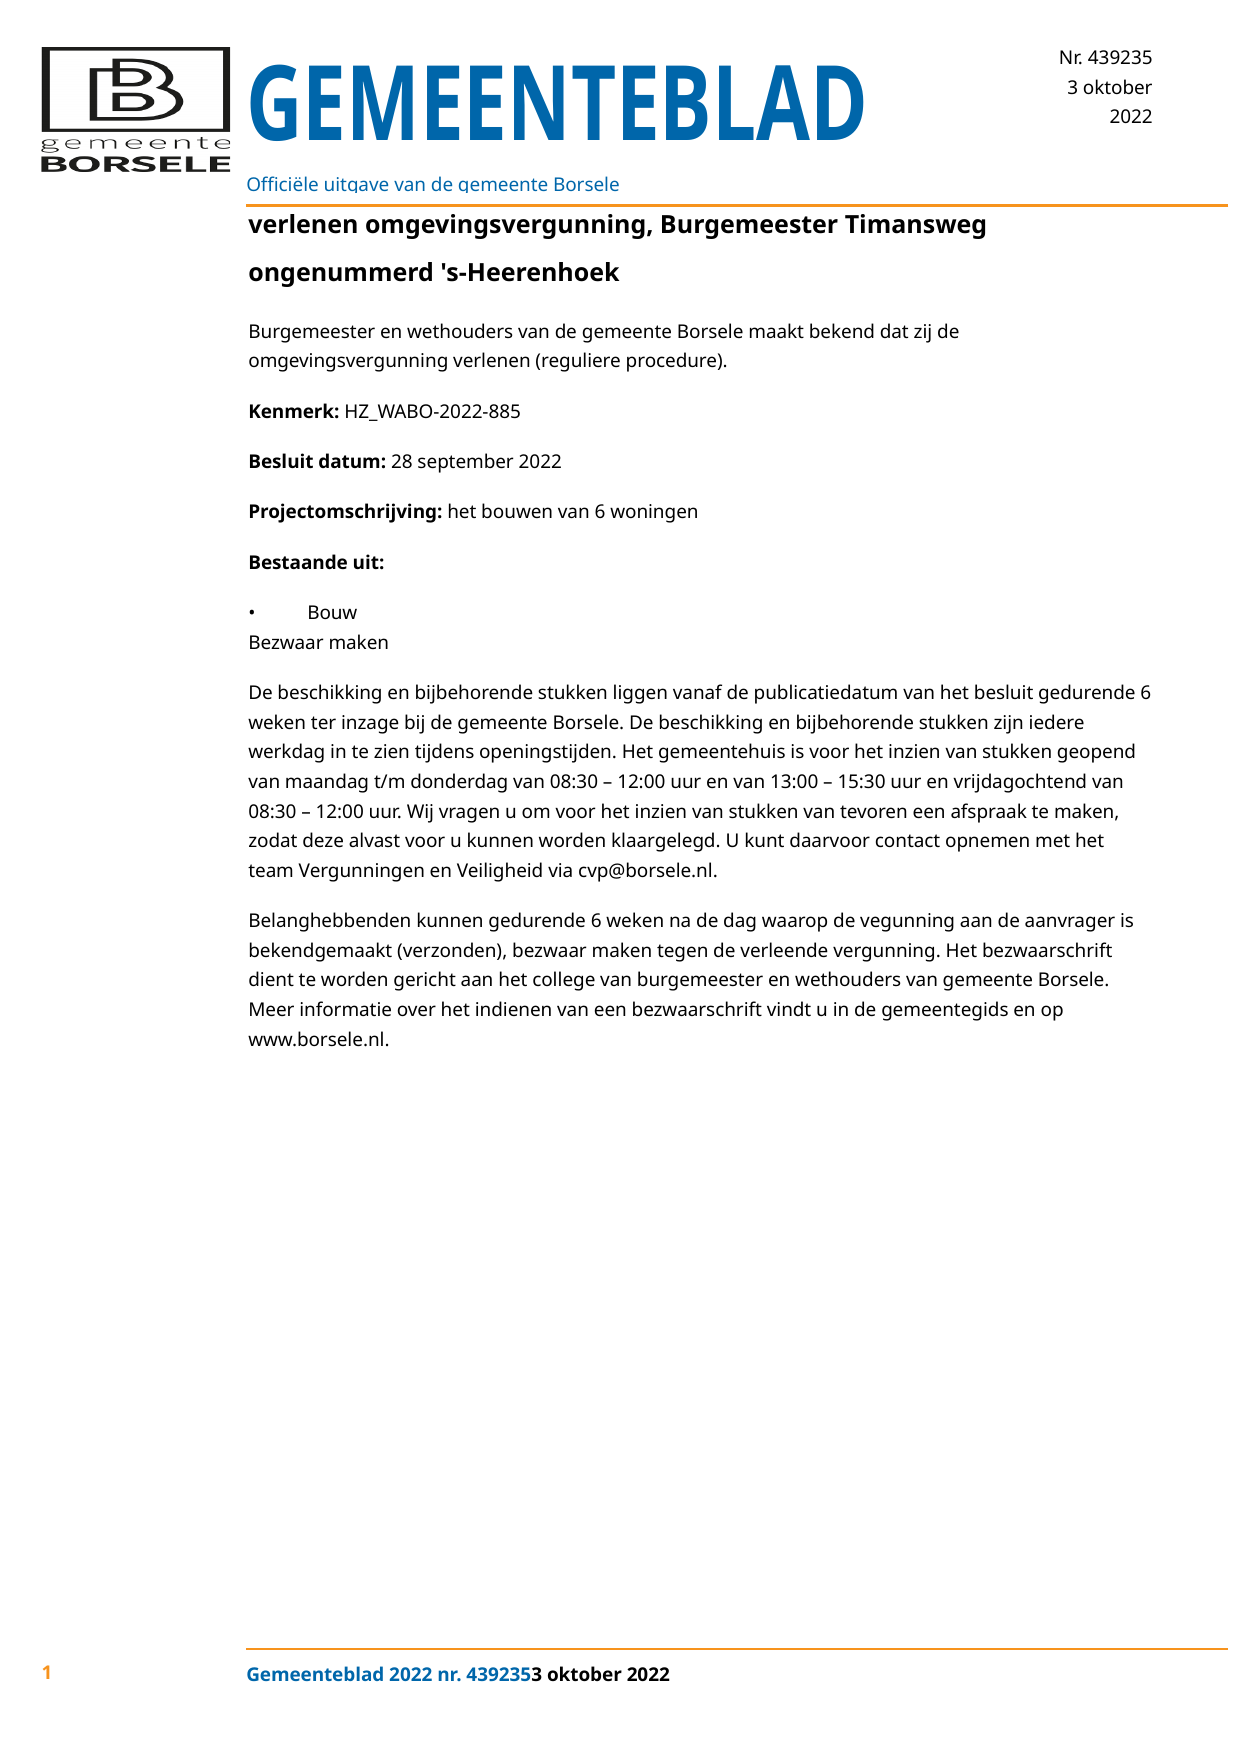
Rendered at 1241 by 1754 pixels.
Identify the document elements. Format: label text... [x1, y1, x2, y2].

text Besluit datum: 28 september 2022 [248, 448, 1152, 474]
text verlenen omgevingsvergunning, Burgemeester Timansweg ongenummerd 's-Heerenhoek [248, 207, 1152, 288]
text Burgemeester en wethouders van de gemeente Borsele maakt bekend dat zij de omgevingsvergunning verlenen (reguliere procedure). [248, 318, 1152, 373]
text Kenmerk: HZ_WABO-2022-885 [248, 398, 1152, 424]
text Bestaande uit: [248, 549, 1152, 575]
list Bouw [248, 599, 1152, 625]
text Bezwaar maken [248, 629, 1152, 655]
picture [41, 47, 231, 172]
text Projectomschrijving: het bouwen van 6 woningen [248, 499, 1152, 524]
text De beschikking en bijbehorende stukken liggen vanaf de publicatiedatum van het besluit gedurende 6 weken ter inzage bij de gemeente Borsele. De beschikking en bijbehorende stukken zijn iedere werkdag in te zien tijdens openingstijden. Het gemeentehuis is voor het inzien van stukken geopend van maandag t/m donderdag van 08:30 – 12:00 uur en van 13:00 – 15:30 uur en vrijdagochtend van 08:30 – 12:00 uur. Wij vragen u om voor het inzien van stukken van tevoren een afspraak te maken, zodat deze alvast voor u kunnen worden klaargelegd. U kunt daarvoor contact opnemen met het team Vergunningen en Veiligheid via cvp@borsele.nl. [248, 679, 1152, 883]
text Belanghebbenden kunnen gedurende 6 weken na de dag waarop de vegunning aan de aanvrager is bekendgemaakt (verzonden), bezwaar maken tegen de verleende vergunning. Het bezwaarschrift dient te worden gericht aan het college van burgemeester en wethouders van gemeente Borsele. Meer informatie over het indienen van een bezwaarschrift vindt u in de gemeentegids en op www.borsele.nl. [248, 907, 1152, 1052]
